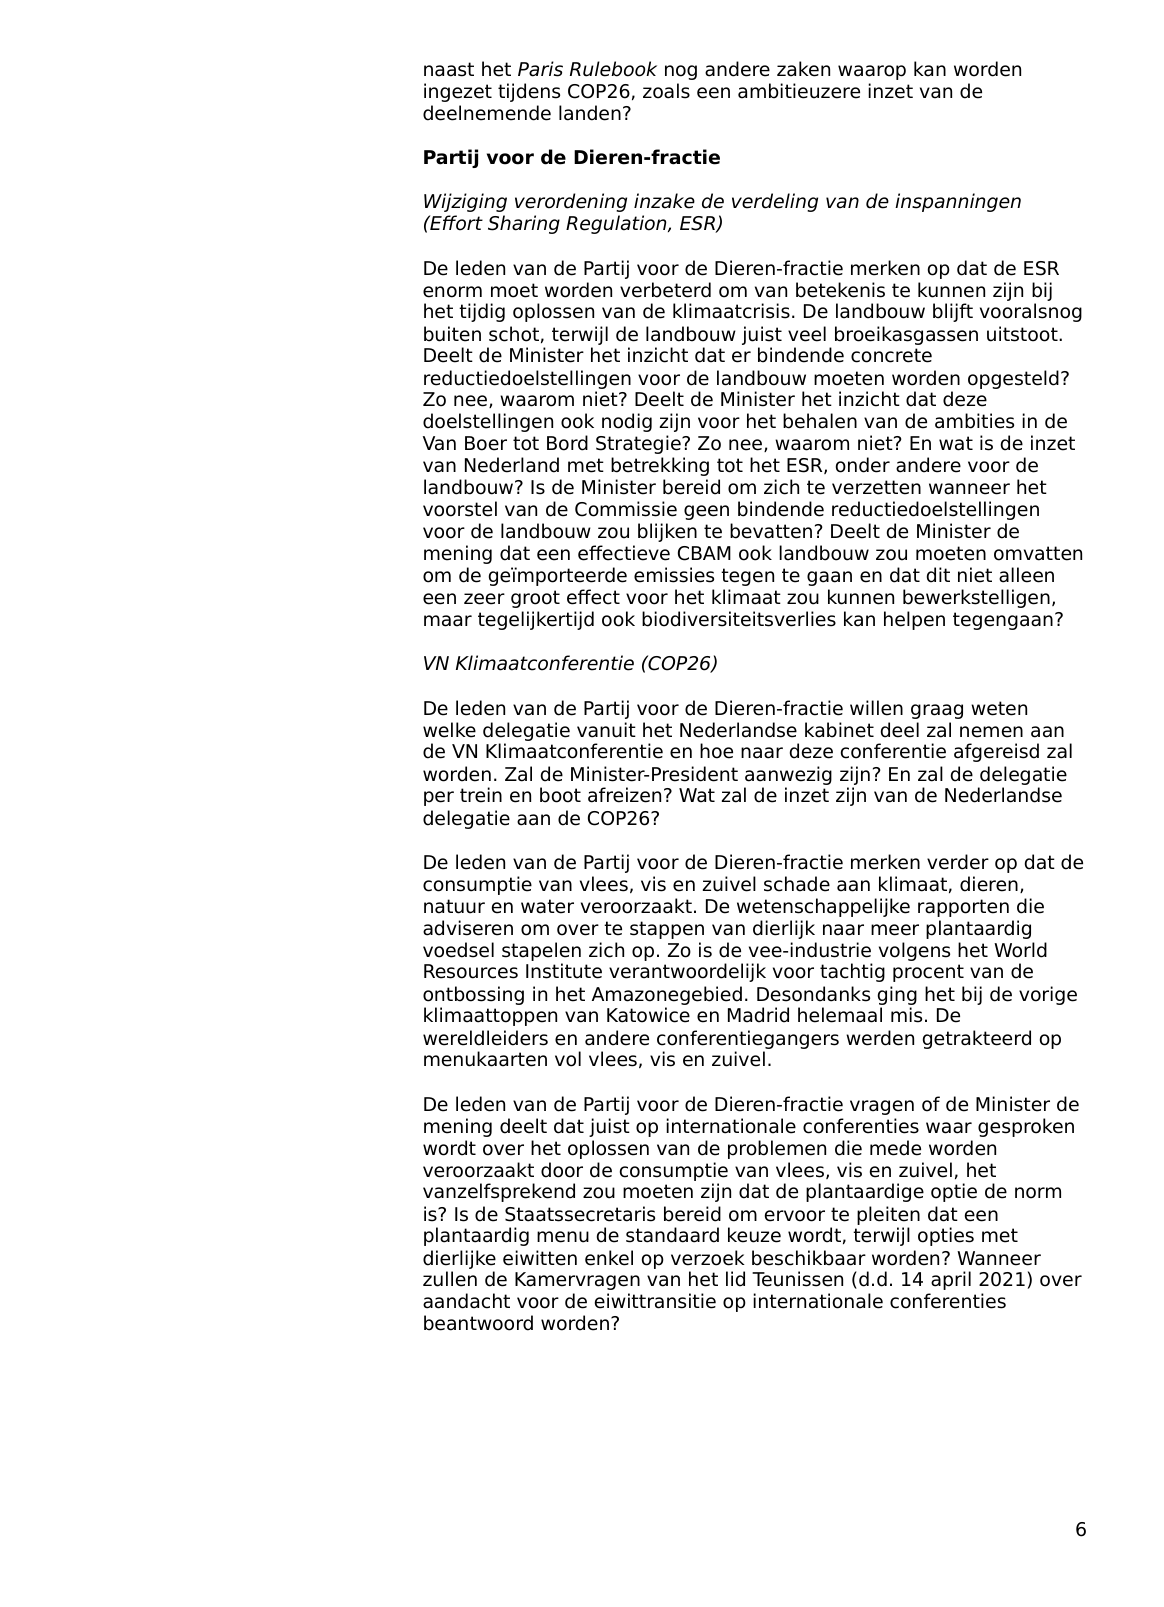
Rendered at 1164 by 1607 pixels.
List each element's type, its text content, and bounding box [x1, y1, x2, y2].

subtitle Wijziging verordening inzake de verdeling van de inspanningen (Effort Sharing Regulation, ESR) [422, 191, 1087, 235]
subtitle Partij voor de Dieren-fractie [422, 147, 1087, 169]
text De leden van de Partij voor de Dieren-fractie vragen of de Minister de mening deelt dat juist op internationale conferenties waar gesproken wordt over het oplossen van de problemen die mede worden veroorzaakt door de consumptie van vlees, vis en zuivel, het vanzelfsprekend zou moeten zijn dat de plantaardige optie de norm is? Is de Staatssecretaris bereid om ervoor te pleiten dat een plantaardig menu de standaard keuze wordt, terwijl opties met dierlijke eiwitten enkel op verzoek beschikbaar worden? Wanneer zullen de Kamervragen van het lid Teunissen (d.d. 14 april 2021) over aandacht voor de eiwittransitie op internationale conferenties beantwoord worden? [422, 1093, 1087, 1335]
subtitle VN Klimaatconferentie (COP26) [422, 653, 1087, 675]
text De leden van de Partij voor de Dieren-fractie merken verder op dat de consumptie van vlees, vis en zuivel schade aan klimaat, dieren, natuur en water veroorzaakt. De wetenschappelijke rapporten die adviseren om over te stappen van dierlijk naar meer plantaardig voedsel stapelen zich op. Zo is de vee-industrie volgens het World Resources Institute verantwoordelijk voor tachtig procent van de ontbossing in het Amazonegebied. Desondanks ging het bij de vorige klimaattoppen van Katowice en Madrid helemaal mis. De wereldleiders en andere conferentiegangers werden getrakteerd op menukaarten vol vlees, vis en zuivel. [422, 852, 1087, 1071]
text De leden van de Partij voor de Dieren-fractie willen graag weten welke delegatie vanuit het Nederlandse kabinet deel zal nemen aan de VN Klimaatconferentie en hoe naar deze conferentie afgereisd zal worden. Zal de Minister-President aanwezig zijn? En zal de delegatie per trein en boot afreizen? Wat zal de inzet zijn van de Nederlandse delegatie aan de COP26? [422, 697, 1087, 829]
text De leden van de Partij voor de Dieren-fractie merken op dat de ESR enorm moet worden verbeterd om van betekenis te kunnen zijn bij het tijdig oplossen van de klimaatcrisis. De landbouw blijft vooralsnog buiten schot, terwijl de landbouw juist veel broeikasgassen uitstoot. Deelt de Minister het inzicht dat er bindende concrete reductiedoelstellingen voor de landbouw moeten worden opgesteld? Zo nee, waarom niet? Deelt de Minister het inzicht dat deze doelstellingen ook nodig zijn voor het behalen van de ambities in de Van Boer tot Bord Strategie? Zo nee, waarom niet? En wat is de inzet van Nederland met betrekking tot het ESR, onder andere voor de landbouw? Is de Minister bereid om zich te verzetten wanneer het voorstel van de Commissie geen bindende reductiedoelstellingen voor de landbouw zou blijken te bevatten? Deelt de Minister de mening dat een effectieve CBAM ook landbouw zou moeten omvatten om de geïmporteerde emissies tegen te gaan en dat dit niet alleen een zeer groot effect voor het klimaat zou kunnen bewerkstelligen, maar tegelijkertijd ook biodiversiteitsverlies kan helpen tegengaan? [422, 257, 1087, 631]
text naast het Paris Rulebook nog andere zaken waarop kan worden ingezet tijdens COP26, zoals een ambitieuzere inzet van de deelnemende landen? [422, 59, 1087, 125]
